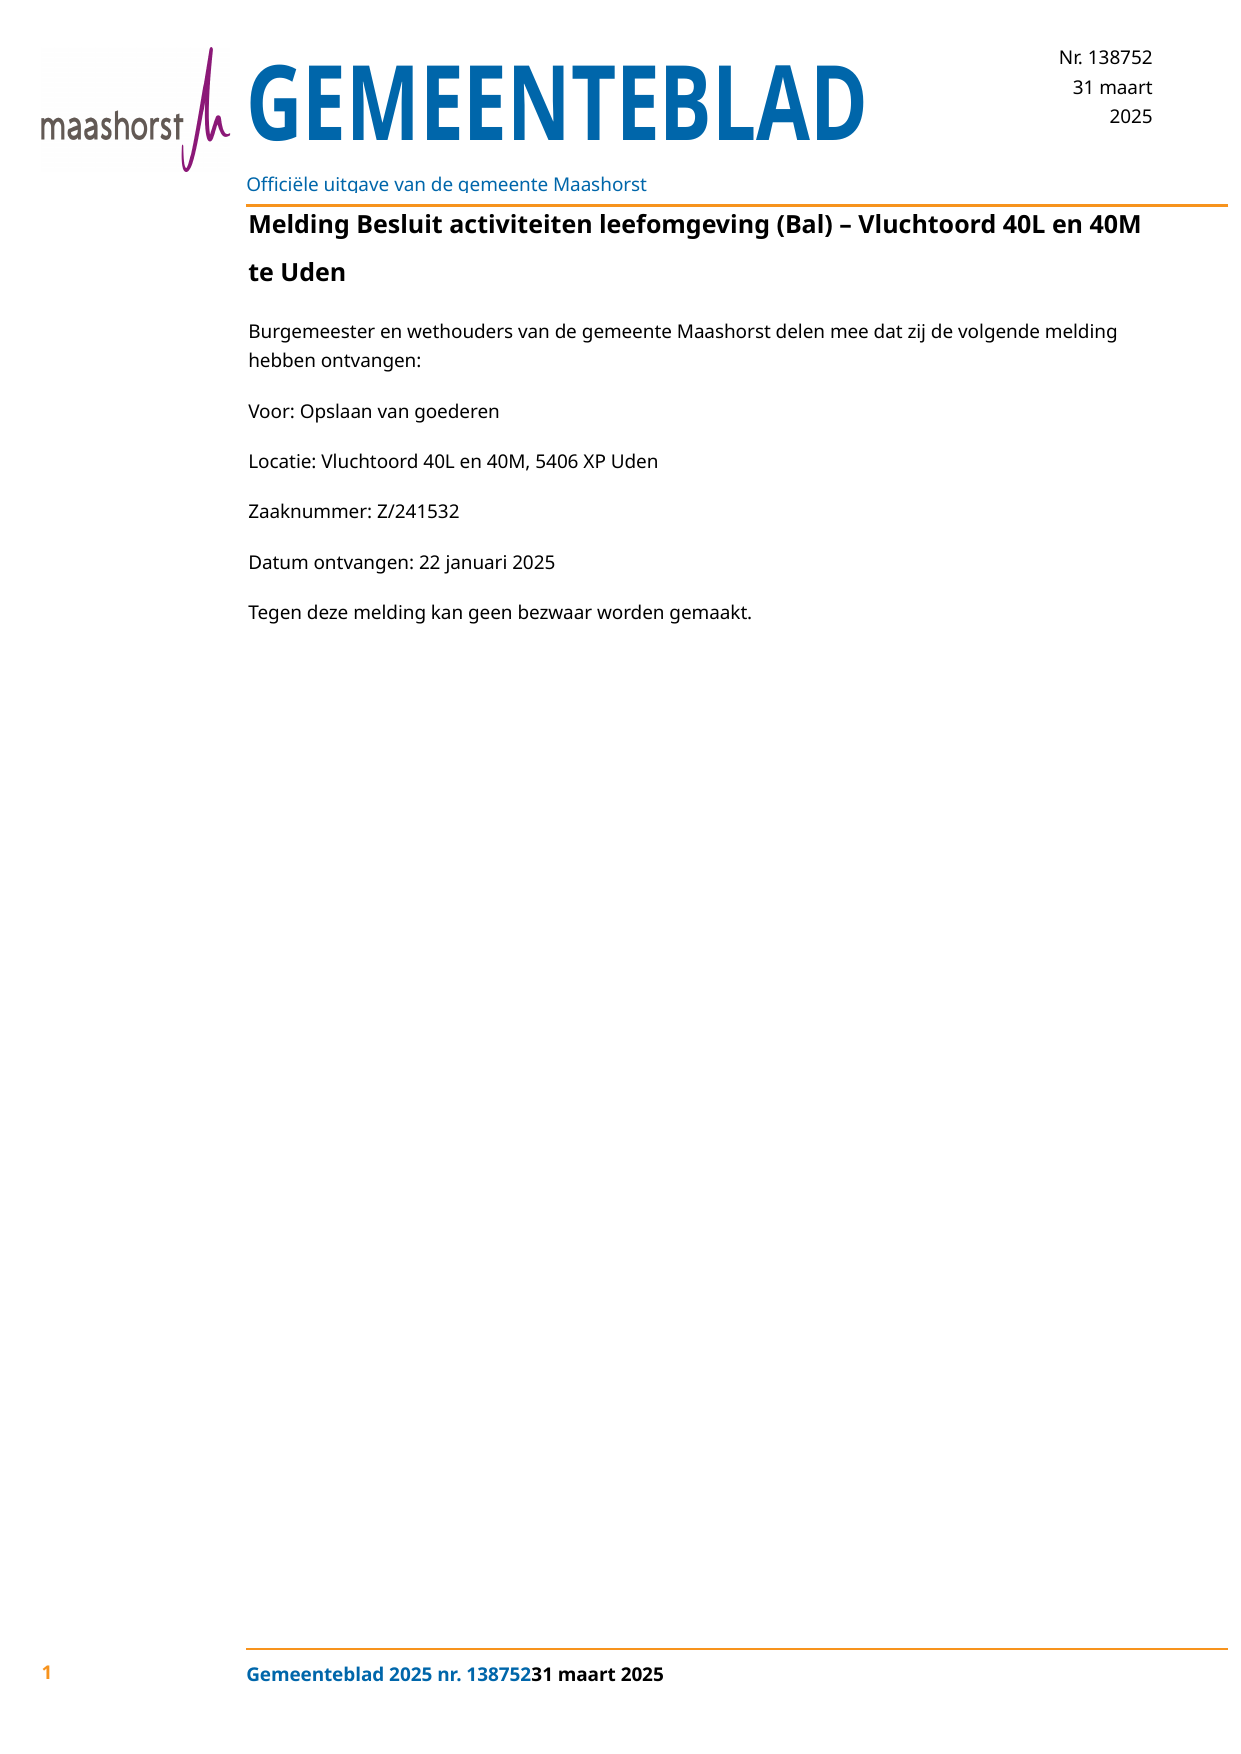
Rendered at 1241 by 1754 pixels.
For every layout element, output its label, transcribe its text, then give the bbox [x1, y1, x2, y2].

text Datum ontvangen: 22 januari 2025 [248, 549, 1152, 575]
text Tegen deze melding kan geen bezwaar worden gemaakt. [248, 599, 1152, 625]
text Melding Besluit activiteiten leefomgeving (Bal) – Vluchtoord 40L en 40M te Uden [248, 207, 1152, 288]
text Locatie: Vluchtoord 40L en 40M, 5406 XP Uden [248, 448, 1152, 474]
text Burgemeester en wethouders van de gemeente Maashorst delen mee dat zij de volgende melding hebben ontvangen: [248, 318, 1152, 373]
picture [41, 47, 231, 172]
text Zaaknummer: Z/241532 [248, 499, 1152, 524]
text Voor: Opslaan van goederen [248, 398, 1152, 424]
